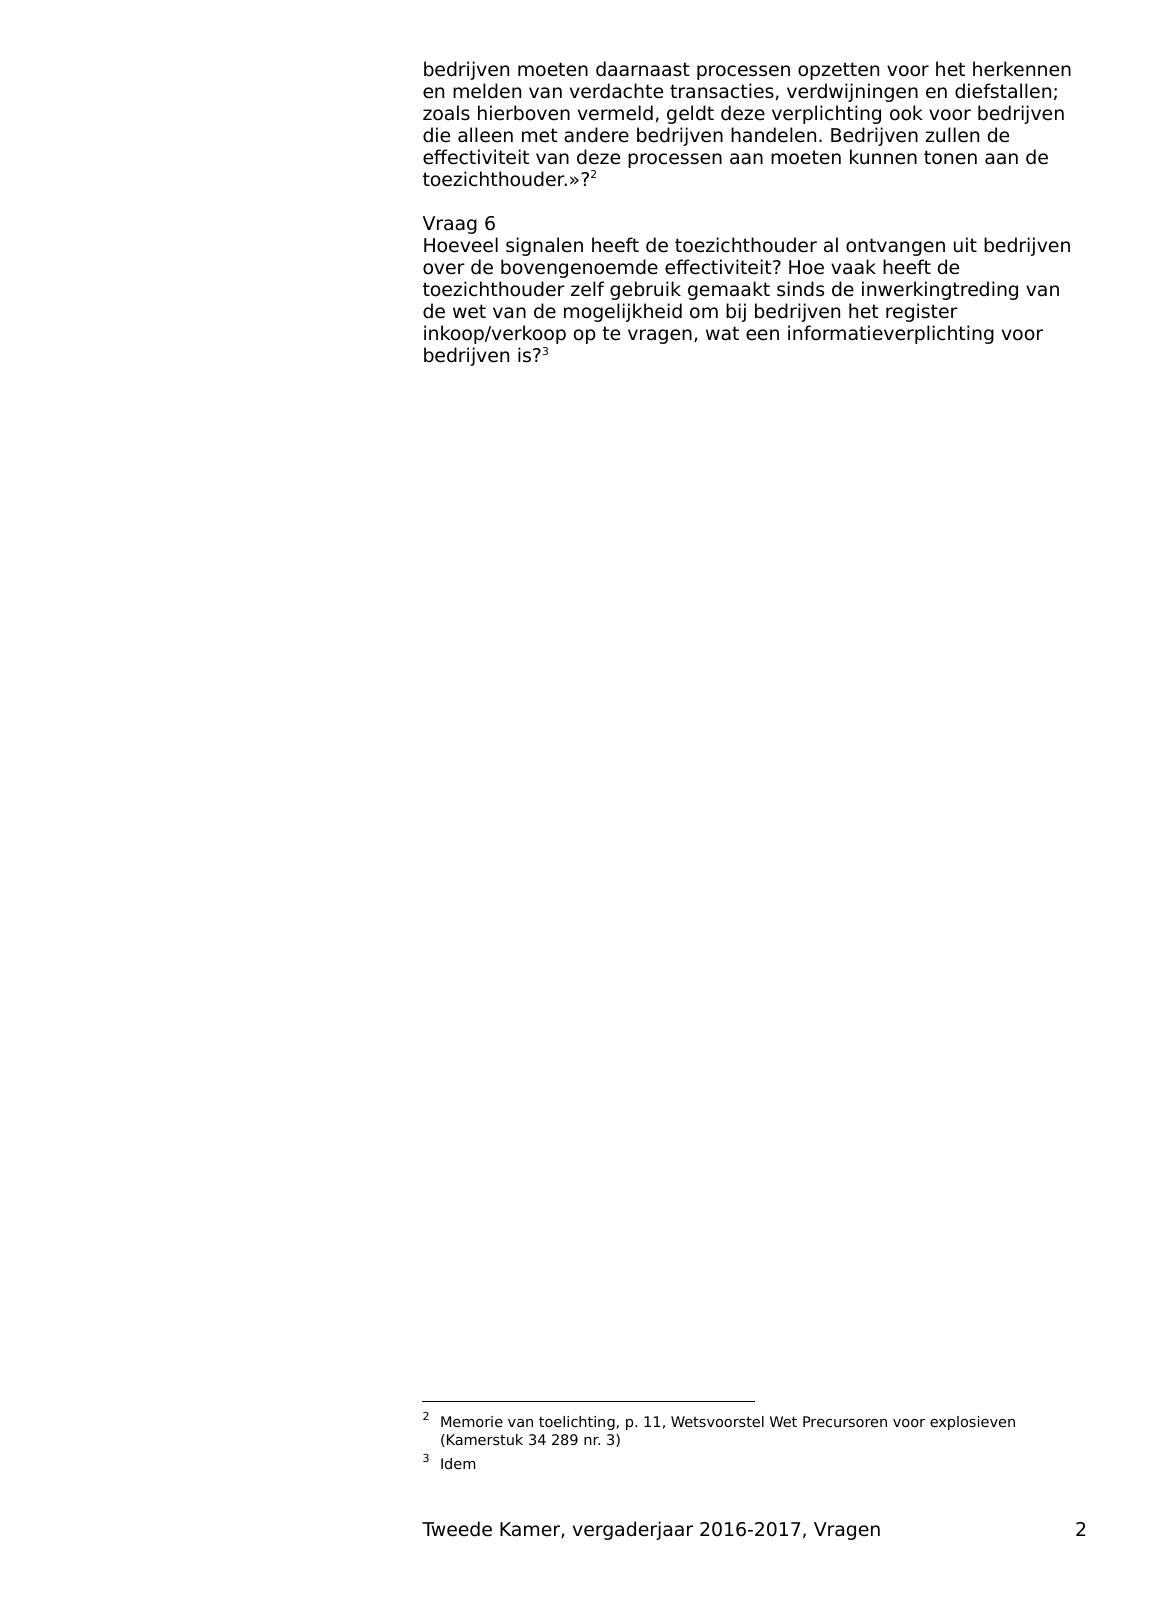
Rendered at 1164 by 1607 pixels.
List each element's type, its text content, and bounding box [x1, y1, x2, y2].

text Vraag 6 [422, 213, 1087, 235]
text bedrijven moeten daarnaast processen opzetten voor het herkennen en melden van verdachte transacties, verdwijningen en diefstallen; zoals hierboven vermeld, geldt deze verplichting ook voor bedrijven die alleen met andere bedrijven handelen. Bedrijven zullen de effectiviteit van deze processen aan moeten kunnen tonen aan de toezichthouder.»? [422, 59, 1087, 191]
text Idem [422, 1452, 1087, 1474]
text Memorie van toelichting, p. 11, Wetsvoorstel Wet Precursoren voor explosieven (Kamerstuk 34 289 nr. 3) [422, 1410, 1087, 1449]
text Hoeveel signalen heeft de toezichthouder al ontvangen uit bedrijven over de bovengenoemde effectiviteit? Hoe vaak heeft de toezichthouder zelf gebruik gemaakt sinds de inwerkingtreding van de wet van de mogelijkheid om bij bedrijven het register inkoop/verkoop op te vragen, wat een informatieverplichting voor bedrijven is? [422, 235, 1087, 367]
